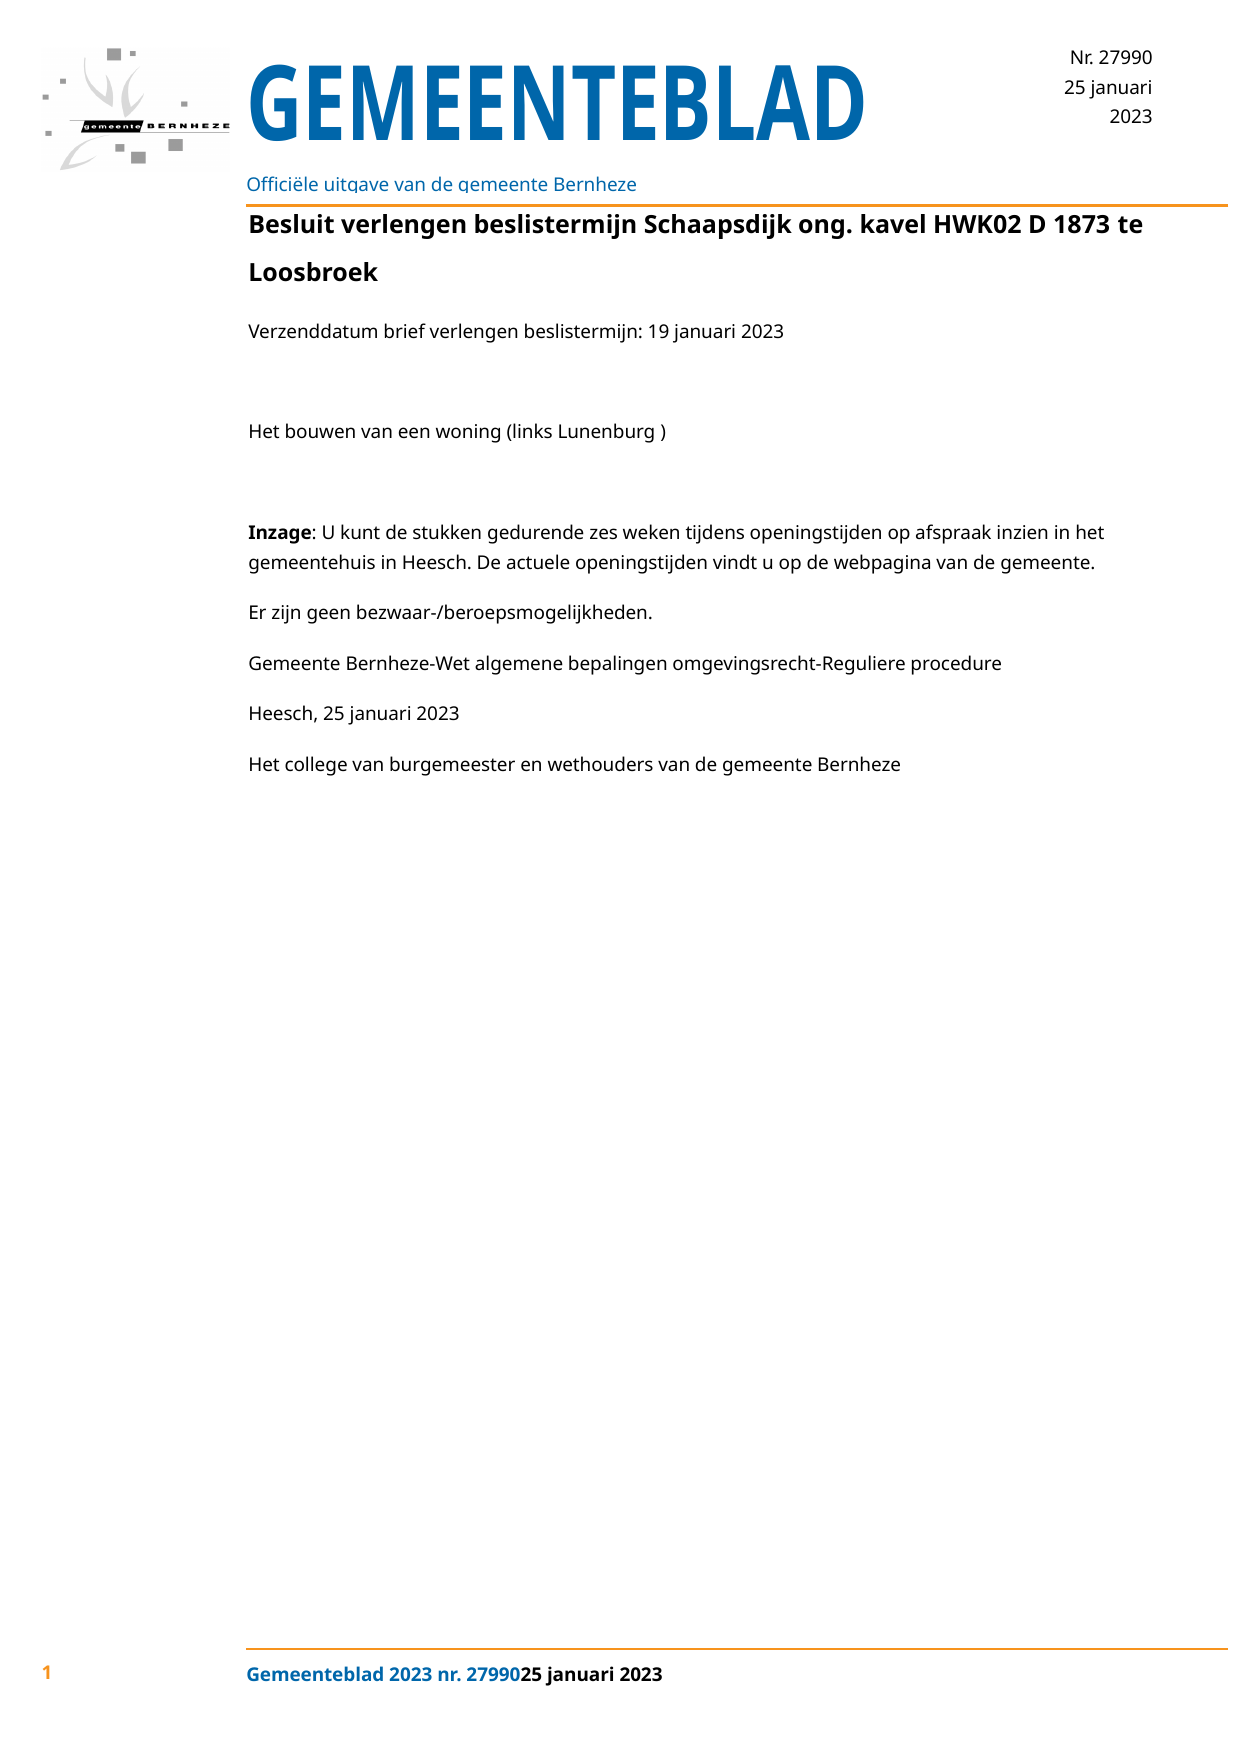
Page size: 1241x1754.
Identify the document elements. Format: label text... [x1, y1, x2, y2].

text Er zijn geen bezwaar-/beroepsmogelijkheden. [248, 599, 1152, 625]
text Inzage: U kunt de stukken gedurende zes weken tijdens openingstijden op afspraak inzien in het gemeentehuis in Heesch. De actuele openingstijden vindt u op de webpagina van de gemeente. [248, 519, 1152, 575]
text Het bouwen van een woning (links Lunenburg ) [248, 419, 1152, 444]
text Heesch, 25 januari 2023 [248, 700, 1152, 726]
text Verzenddatum brief verlengen beslistermijn: 19 januari 2023 [248, 318, 1152, 344]
text Besluit verlengen beslistermijn Schaapsdijk ong. kavel HWK02 D 1873 te Loosbroek [248, 207, 1152, 288]
text Gemeente Bernheze-Wet algemene bepalingen omgevingsrecht-Reguliere procedure [248, 650, 1152, 676]
text Het college van burgemeester en wethouders van de gemeente Bernheze [248, 751, 1152, 777]
picture [41, 47, 231, 172]
